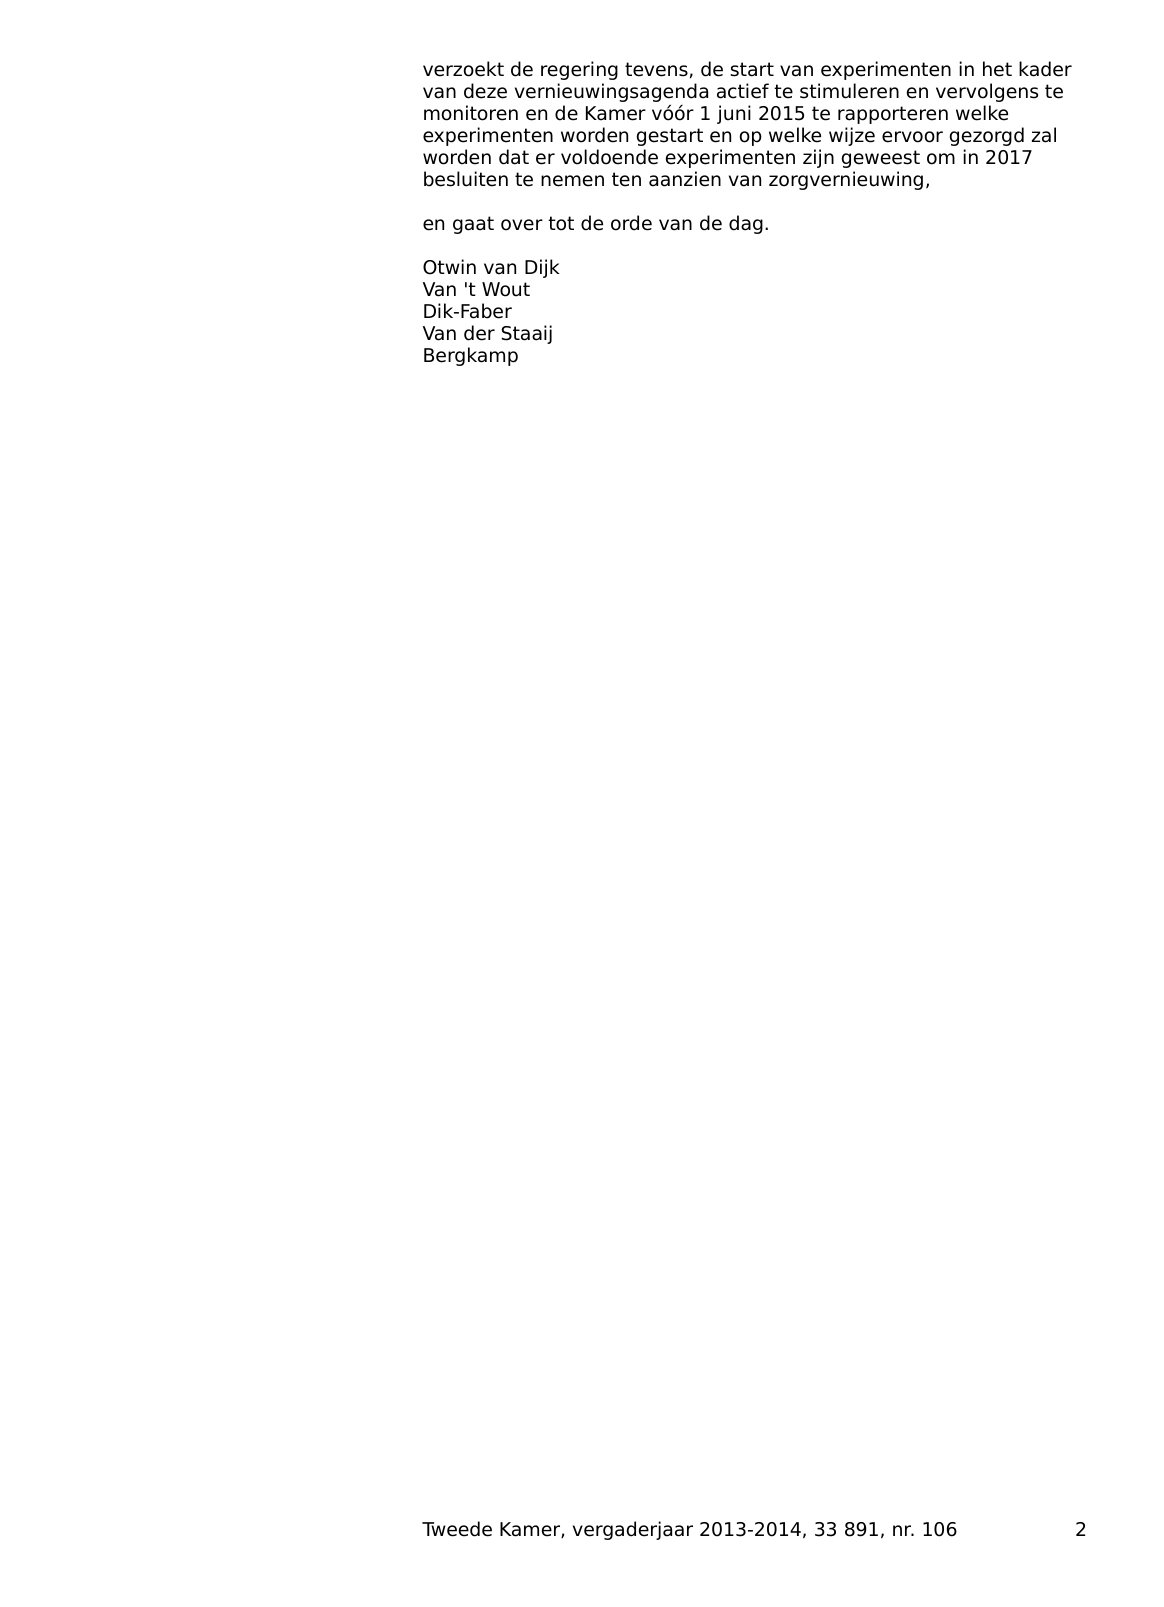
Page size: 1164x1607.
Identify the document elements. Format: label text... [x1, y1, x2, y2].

text verzoekt de regering tevens, de start van experimenten in het kader van deze vernieuwingsagenda actief te stimuleren en vervolgens te monitoren en de Kamer vóór 1 juni 2015 te rapporteren welke experimenten worden gestart en op welke wijze ervoor gezorgd zal worden dat er voldoende experimenten zijn geweest om in 2017 besluiten te nemen ten aanzien van zorgvernieuwing, [422, 59, 1087, 191]
text Bergkamp [422, 345, 1087, 367]
text Van 't Wout [422, 279, 1087, 301]
text Van der Staaij [422, 323, 1087, 345]
text Dik-Faber [422, 301, 1087, 323]
text Otwin van Dijk [422, 257, 1087, 279]
text en gaat over tot de orde van de dag. [422, 213, 1087, 235]
